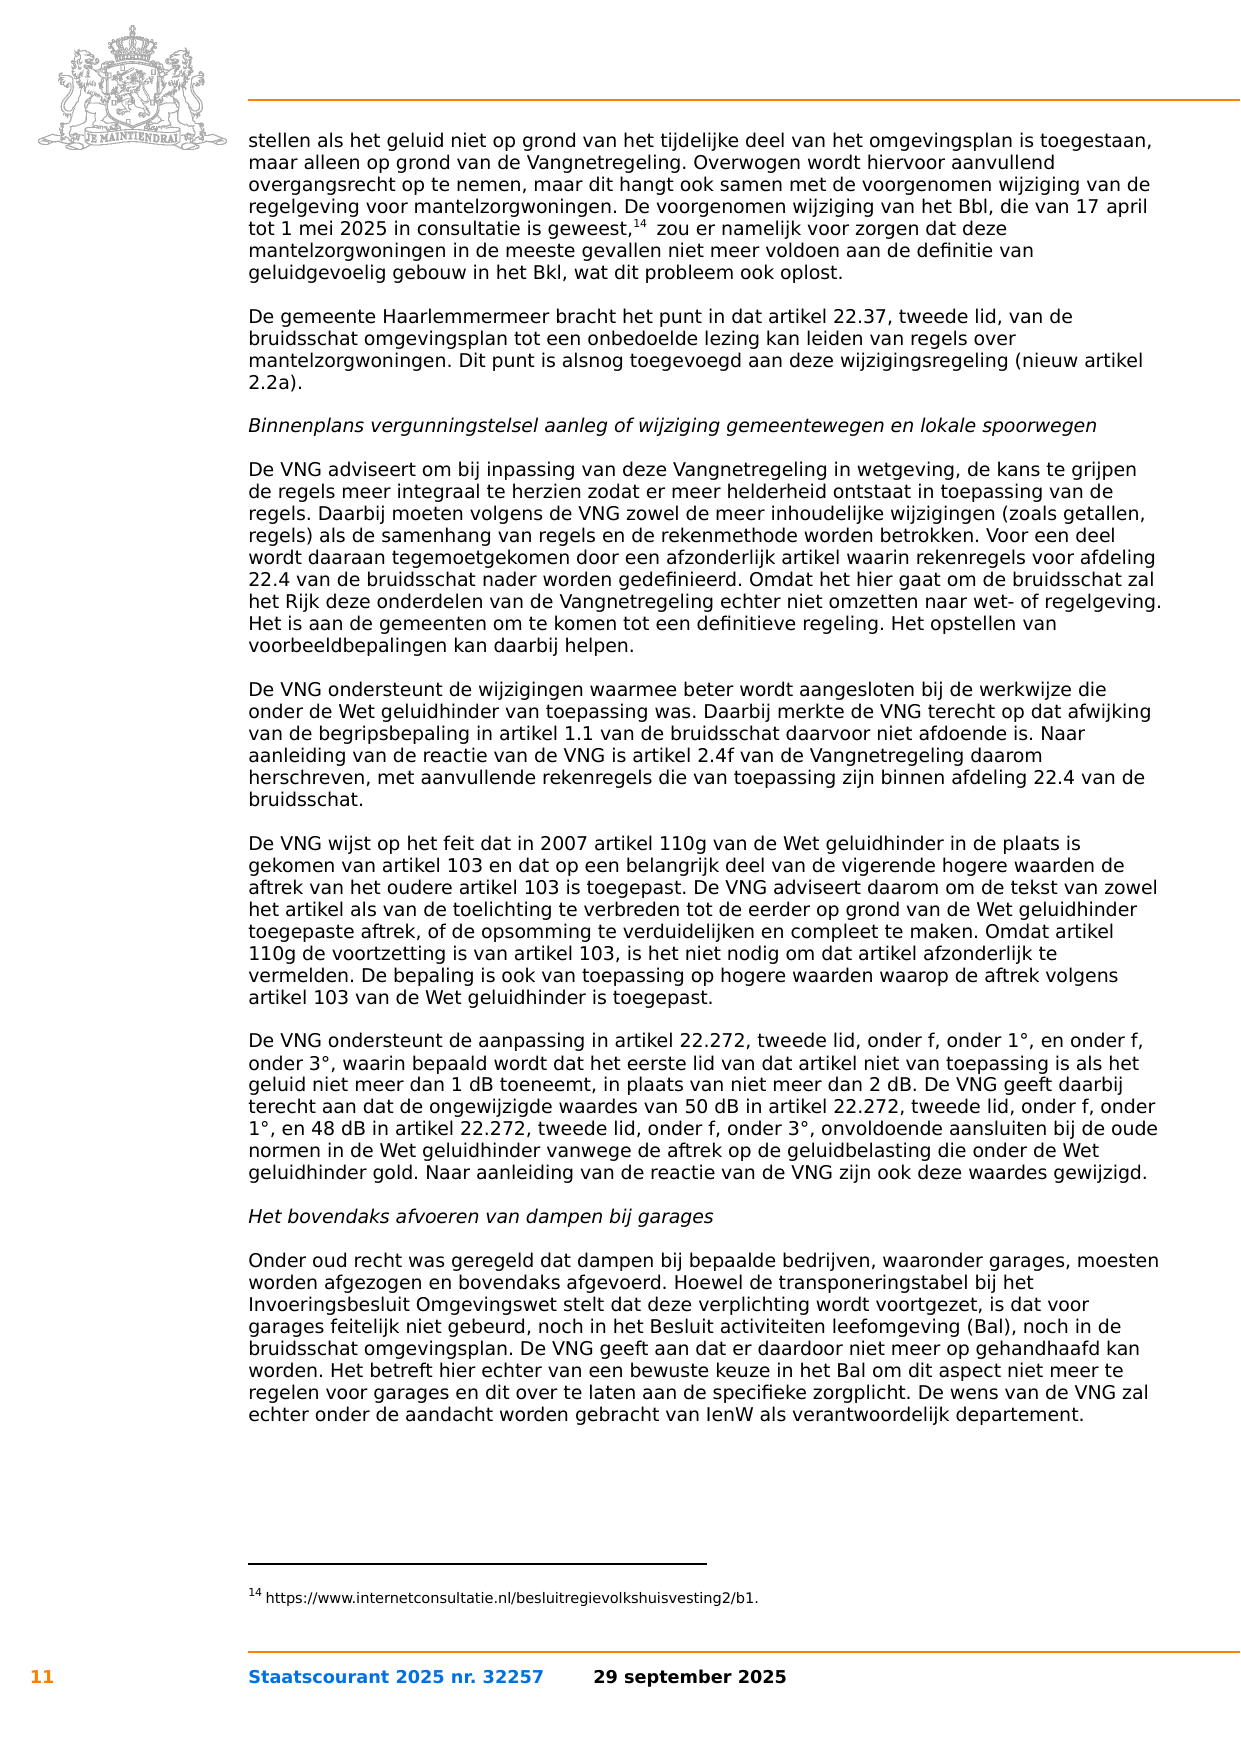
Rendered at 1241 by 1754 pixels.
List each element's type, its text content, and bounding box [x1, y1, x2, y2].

text De VNG ondersteunt de wijzigingen waarmee beter wordt aangesloten bij de werkwijze die onder de Wet geluidhinder van toepassing was. Daarbij merkte de VNG terecht op dat afwijking van de begripsbepaling in artikel 1.1 van de bruidsschat daarvoor niet afdoende is. Naar aanleiding van de reactie van de VNG is artikel 2.4f van de Vangnetregeling daarom herschreven, met aanvullende rekenregels die van toepassing zijn binnen afdeling 22.4 van de bruidsschat. [248, 679, 1163, 811]
text Onder oud recht was geregeld dat dampen bij bepaalde bedrijven, waaronder garages, moesten worden afgezogen en bovendaks afgevoerd. Hoewel de transponeringstabel bij het Invoeringsbesluit Omgevingswet stelt dat deze verplichting wordt voortgezet, is dat voor garages feitelijk niet gebeurd, noch in het Besluit activiteiten leefomgeving (Bal), noch in de bruidsschat omgevingsplan. De VNG geeft aan dat er daardoor niet meer op gehandhaafd kan worden. Het betreft hier echter van een bewuste keuze in het Bal om dit aspect niet meer te regelen voor garages en dit over te laten aan de specifieke zorgplicht. De wens van de VNG zal echter onder de aandacht worden gebracht van IenW als verantwoordelijk departement. [248, 1250, 1163, 1426]
text De VNG ondersteunt de aanpassing in artikel 22.272, tweede lid, onder f, onder 1°, en onder f, onder 3°, waarin bepaald wordt dat het eerste lid van dat artikel niet van toepassing is als het geluid niet meer dan 1 dB toeneemt, in plaats van niet meer dan 2 dB. De VNG geeft daarbij terecht aan dat de ongewijzigde waardes van 50 dB in artikel 22.272, tweede lid, onder f, onder 1°, en 48 dB in artikel 22.272, tweede lid, onder f, onder 3°, onvoldoende aansluiten bij de oude normen in de Wet geluidhinder vanwege de aftrek op de geluidbelasting die onder de Wet geluidhinder gold. Naar aanleiding van de reactie van de VNG zijn ook deze waardes gewijzigd. [248, 1030, 1163, 1184]
text https://www.internetconsultatie.nl/besluitregievolkshuisvesting2/b1. [248, 1586, 1163, 1608]
subtitle Het bovendaks afvoeren van dampen bij garages [248, 1206, 1163, 1228]
subtitle Binnenplans vergunningstelsel aanleg of wijziging gemeentewegen en lokale spoorwegen [248, 415, 1163, 437]
text De gemeente Haarlemmermeer bracht het punt in dat artikel 22.37, tweede lid, van de bruidsschat omgevingsplan tot een onbedoelde lezing kan leiden van regels over mantelzorgwoningen. Dit punt is alsnog toegevoegd aan deze wijzigingsregeling (nieuw artikel 2.2a). [248, 306, 1163, 393]
text De VNG wijst op het feit dat in 2007 artikel 110g van de Wet geluidhinder in de plaats is gekomen van artikel 103 en dat op een belangrijk deel van de vigerende hogere waarden de aftrek van het oudere artikel 103 is toegepast. De VNG adviseert daarom om de tekst van zowel het artikel als van de toelichting te verbreden tot de eerder op grond van de Wet geluidhinder toegepaste aftrek, of de opsomming te verduidelijken en compleet te maken. Omdat artikel 110g de voortzetting is van artikel 103, is het niet nodig om dat artikel afzonderlijk te vermelden. De bepaling is ook van toepassing op hogere waarden waarop de aftrek volgens artikel 103 van de Wet geluidhinder is toegepast. [248, 833, 1163, 1008]
text stellen als het geluid niet op grond van het tijdelijke deel van het omgevingsplan is toegestaan, maar alleen op grond van de Vangnetregeling. Overwogen wordt hiervoor aanvullend overgangsrecht op te nemen, maar dit hangt ook samen met de voorgenomen wijziging van de regelgeving voor mantelzorgwoningen. De voorgenomen wijziging van het Bbl, die van 17 april tot 1 mei 2025 in consultatie is geweest, zou er namelijk voor zorgen dat deze mantelzorgwoningen in de meeste gevallen niet meer voldoen aan de definitie van geluidgevoelig gebouw in het Bkl, wat dit probleem ook oplost. [248, 130, 1163, 284]
text De VNG adviseert om bij inpassing van deze Vangnetregeling in wetgeving, de kans te grijpen de regels meer integraal te herzien zodat er meer helderheid ontstaat in toepassing van de regels. Daarbij moeten volgens de VNG zowel de meer inhoudelijke wijzigingen (zoals getallen, regels) als de samenhang van regels en de rekenmethode worden betrokken. Voor een deel wordt daaraan tegemoetgekomen door een afzonderlijk artikel waarin rekenregels voor afdeling 22.4 van de bruidsschat nader worden gedefinieerd. Omdat het hier gaat om de bruidsschat zal het Rijk deze onderdelen van de Vangnetregeling echter niet omzetten naar wet- of regelgeving. Het is aan de gemeenten om te komen tot een definitieve regeling. Het opstellen van voorbeeldbepalingen kan daarbij helpen. [248, 459, 1163, 657]
picture [38, 25, 227, 150]
